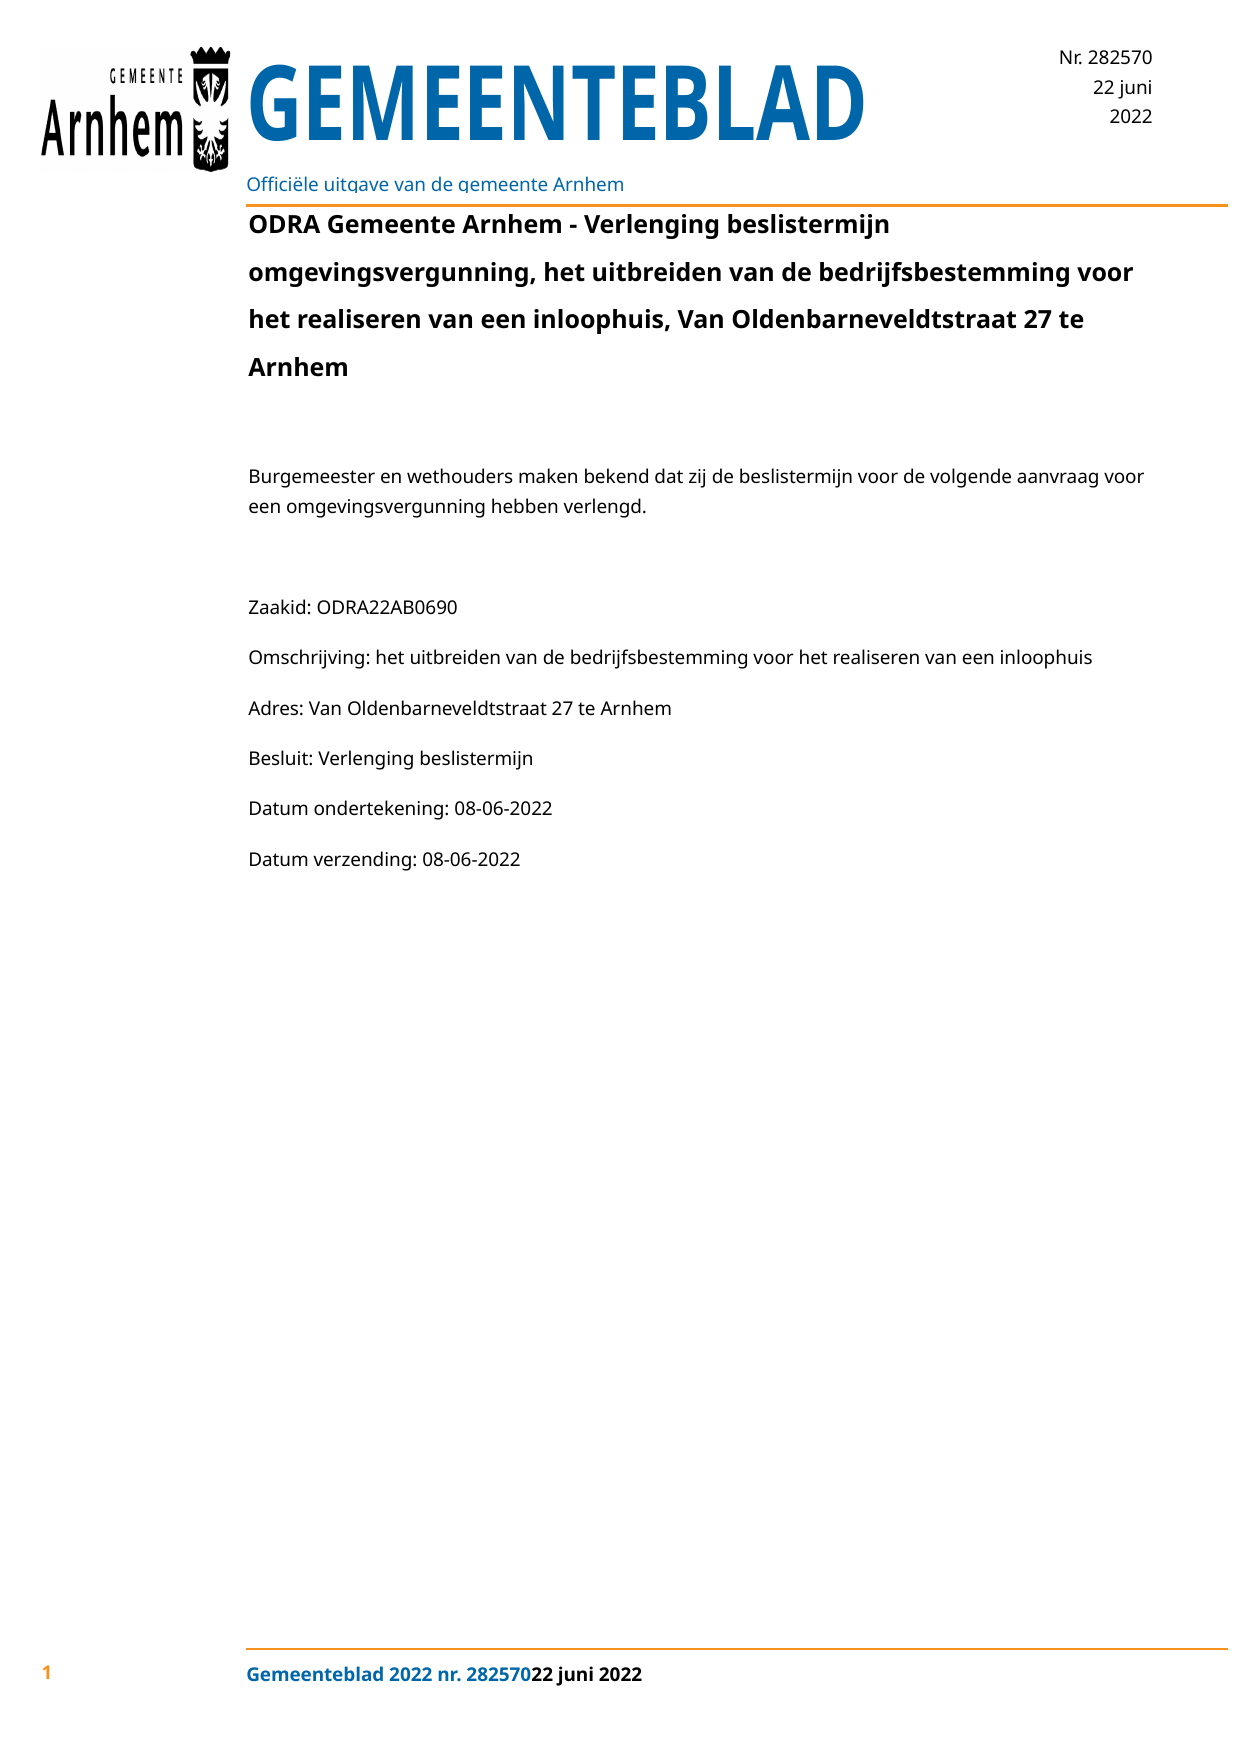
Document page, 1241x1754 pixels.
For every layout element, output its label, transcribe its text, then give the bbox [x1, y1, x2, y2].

text Adres: Van Oldenbarneveldtstraat 27 te Arnhem [248, 695, 1152, 721]
text Omschrijving: het uitbreiden van de bedrijfsbestemming voor het realiseren van een inloophuis [248, 644, 1152, 670]
text Burgemeester en wethouders maken bekend dat zij de beslistermijn voor de volgende aanvraag voor een omgevingsvergunning hebben verlengd. [248, 463, 1152, 519]
text ODRA Gemeente Arnhem - Verlenging beslistermijn omgevingsvergunning, het uitbreiden van de bedrijfsbestemming voor het realiseren van een inloophuis, Van Oldenbarneveldtstraat 27 te Arnhem [248, 207, 1152, 384]
text Besluit: Verlenging beslistermijn [248, 745, 1152, 771]
text Zaakid: ODRA22AB0690 [248, 594, 1152, 620]
picture [41, 47, 231, 172]
text Datum verzending: 08-06-2022 [248, 846, 1152, 872]
text Datum ondertekening: 08-06-2022 [248, 796, 1152, 821]
